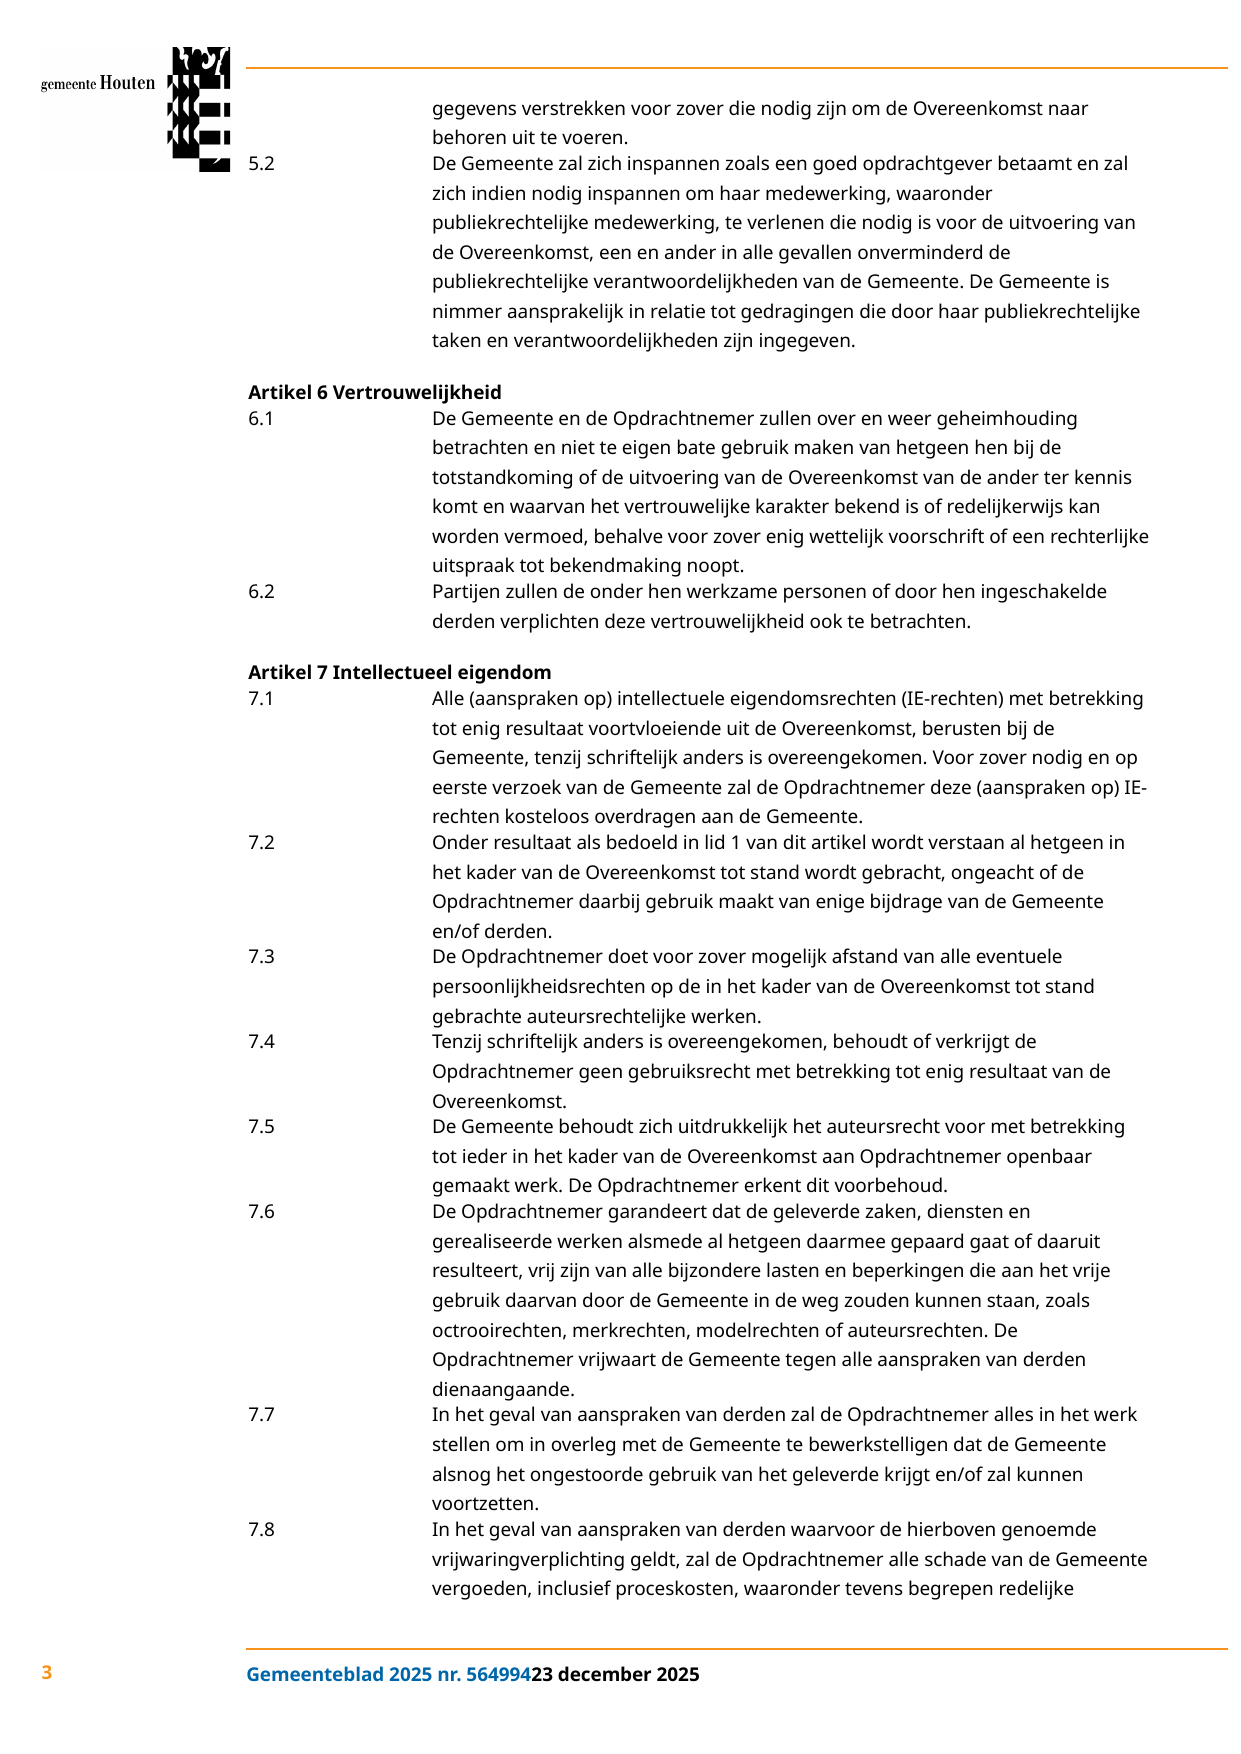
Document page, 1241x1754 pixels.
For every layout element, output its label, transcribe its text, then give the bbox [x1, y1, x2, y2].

table_cell Alle (aanspraken op) intellectuele eigendomsrechten (IE-rechten) met betrekking tot enig resultaat voortvloeiende uit de Overeenkomst, berusten bij de Gemeente, tenzij schriftelijk anders is overeengekomen. Voor zover nodig en op eerste verzoek van de Gemeente zal de Opdrachtnemer deze (aanspraken op) IE-rechten kosteloos overdragen aan de Gemeente. [432, 685, 1152, 829]
picture [41, 47, 231, 172]
table_cell 6.2 [248, 579, 432, 634]
table_cell De Opdrachtnemer garandeert dat de geleverde zaken, diensten en gerealiseerde werken alsmede al hetgeen daarmee gepaard gaat of daaruit resulteert, vrij zijn van alle bijzondere lasten en beperkingen die aan het vrije gebruik daarvan door de Gemeente in de weg zouden kunnen staan, zoals octrooirechten, merkrechten, modelrechten of auteursrechten. De Opdrachtnemer vrijwaart de Gemeente tegen alle aanspraken van derden dienaangaande. [432, 1199, 1152, 1402]
table_cell 7.1 [248, 685, 432, 829]
table_cell 7.7 [248, 1402, 432, 1516]
table_cell [248, 95, 432, 150]
table_cell Onder resultaat als bedoeld in lid 1 van dit artikel wordt verstaan al hetgeen in het kader van de Overeenkomst tot stand wordt gebracht, ongeacht of de Opdrachtnemer daarbij gebruik maakt van enige bijdrage van de Gemeente en/of derden. [432, 829, 1152, 944]
table_cell Tenzij schriftelijk anders is overeengekomen, behoudt of verkrijgt de Opdrachtnemer geen gebruiksrecht met betrekking tot enig resultaat van de Overeenkomst. [432, 1029, 1152, 1113]
table_cell 6.1 [248, 405, 432, 578]
table_cell 7.3 [248, 944, 432, 1029]
table_cell Partijen zullen de onder hen werkzame personen of door hen ingeschakelde derden verplichten deze vertrouwelijkheid ook te betrachten. [432, 579, 1152, 634]
table_cell De Opdrachtnemer doet voor zover mogelijk afstand van alle eventuele persoonlijkheidsrechten op de in het kader van de Overeenkomst tot stand gebrachte auteursrechtelijke werken. [432, 944, 1152, 1029]
table_cell 7.6 [248, 1199, 432, 1402]
table_cell gegevens verstrekken voor zover die nodig zijn om de Overeenkomst naar behoren uit te voeren. [432, 95, 1152, 150]
table_cell In het geval van aanspraken van derden zal de Opdrachtnemer alles in het werk stellen om in overleg met de Gemeente te bewerkstelligen dat de Gemeente alsnog het ongestoorde gebruik van het geleverde krijgt en/of zal kunnen voortzetten. [432, 1402, 1152, 1516]
table_cell 7.5 [248, 1114, 432, 1198]
table_cell Artikel 6 Vertrouwelijkheid [248, 379, 1152, 405]
table_cell Artikel 7 Intellectueel eigendom [248, 660, 1152, 685]
table_cell 7.2 [248, 829, 432, 944]
table_cell 7.8 [248, 1516, 432, 1601]
table_cell De Gemeente en de Opdrachtnemer zullen over en weer geheimhouding betrachten en niet te eigen bate gebruik maken van hetgeen hen bij de totstandkoming of de uitvoering van de Overeenkomst van de ander ter kennis komt en waarvan het vertrouwelijke karakter bekend is of redelijkerwijs kan worden vermoed, behalve voor zover enig wettelijk voorschrift of een rechterlijke uitspraak tot bekendmaking noopt. [432, 405, 1152, 578]
table_cell [248, 353, 1152, 379]
table_cell De Gemeente zal zich inspannen zoals een goed opdrachtgever betaamt en zal zich indien nodig inspannen om haar medewerking, waaronder publiekrechtelijke medewerking, te verlenen die nodig is voor de uitvoering van de Overeenkomst, een en ander in alle gevallen onverminderd de publiekrechtelijke verantwoordelijkheden van de Gemeente. De Gemeente is nimmer aansprakelijk in relatie tot gedragingen die door haar publiekrechtelijke taken en verantwoordelijkheden zijn ingegeven. [432, 150, 1152, 353]
table_cell De Gemeente behoudt zich uitdrukkelijk het auteursrecht voor met betrekking tot ieder in het kader van de Overeenkomst aan Opdrachtnemer openbaar gemaakt werk. De Opdrachtnemer erkent dit voorbehoud. [432, 1114, 1152, 1198]
table_cell [248, 634, 1152, 659]
table_cell 7.4 [248, 1029, 432, 1113]
table_cell In het geval van aanspraken van derden waarvoor de hierboven genoemde vrijwaringverplichting geldt, zal de Opdrachtnemer alle schade van de Gemeente vergoeden, inclusief proceskosten, waaronder tevens begrepen redelijke [432, 1516, 1152, 1601]
table_cell 5.2 [248, 150, 432, 353]
